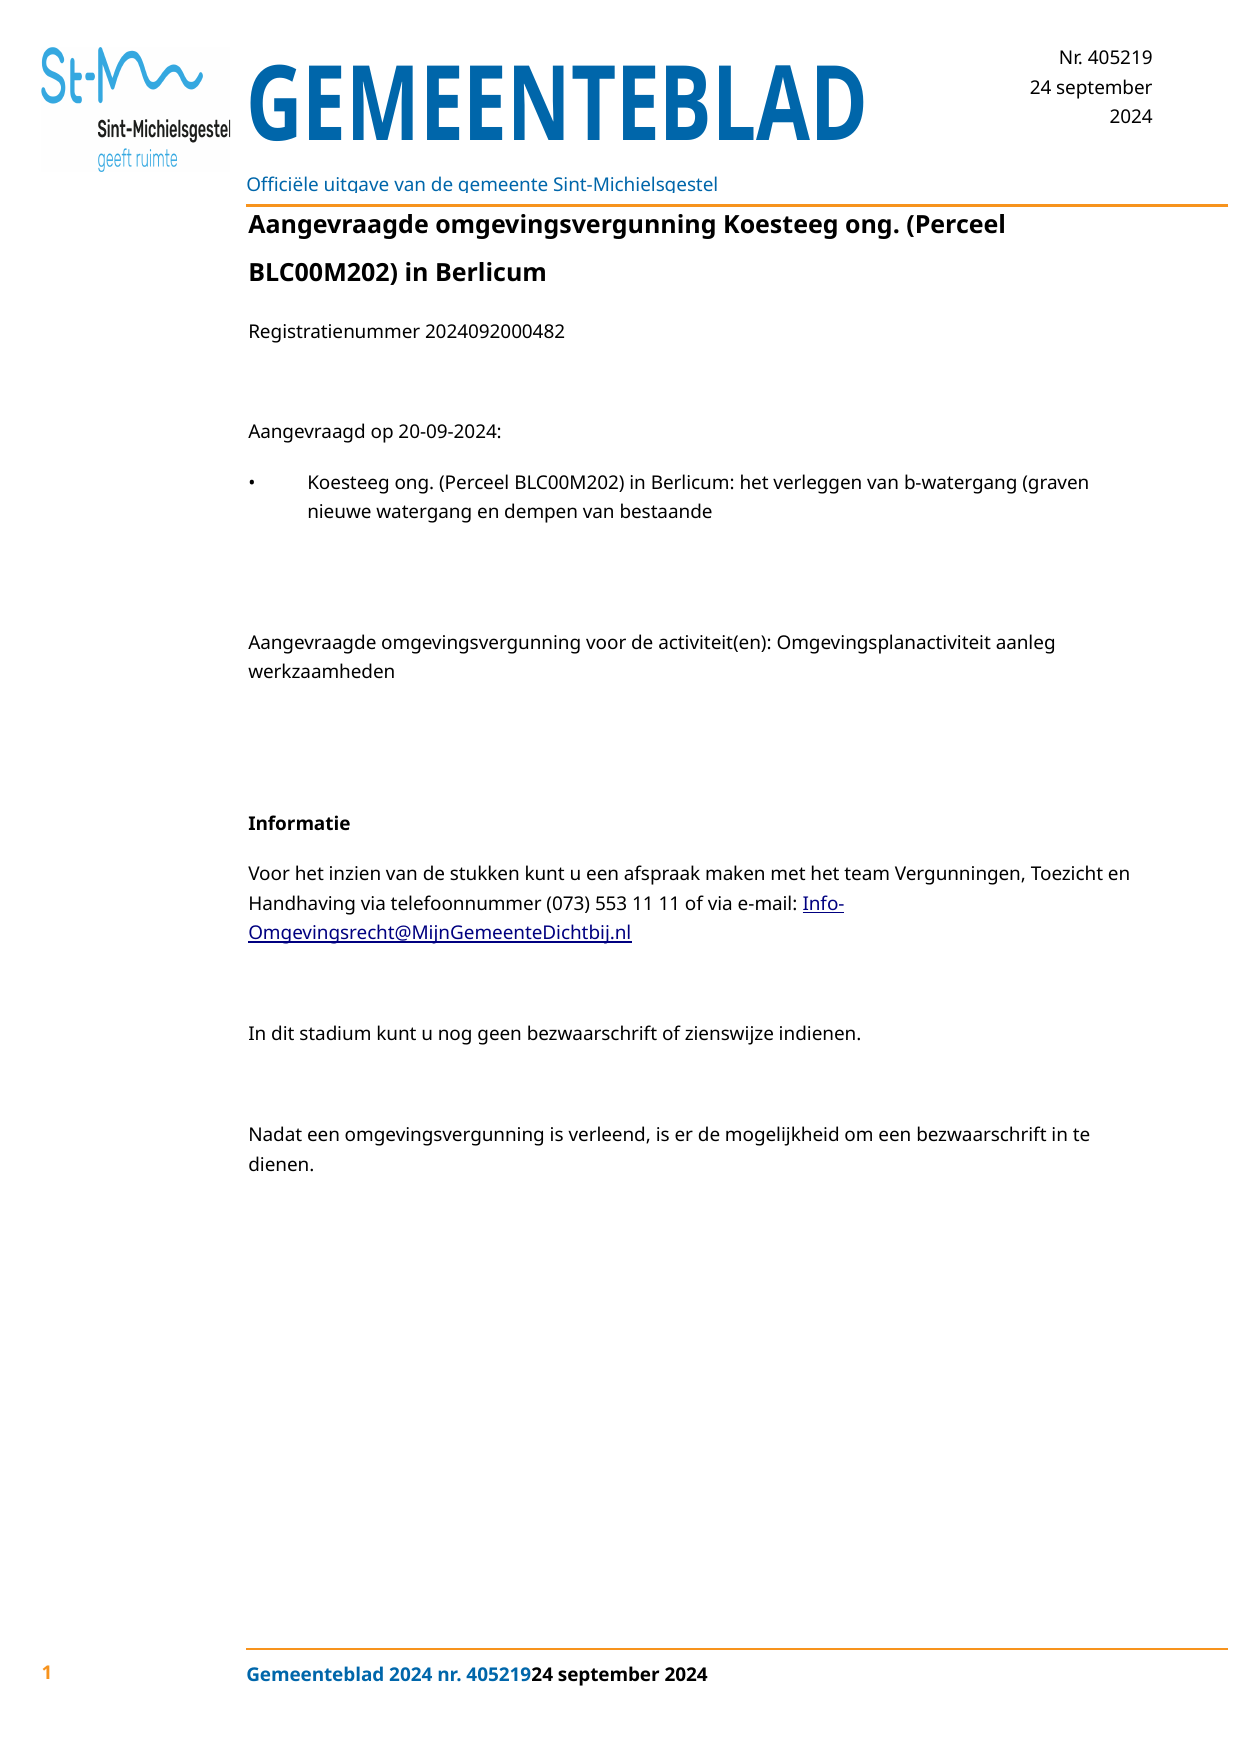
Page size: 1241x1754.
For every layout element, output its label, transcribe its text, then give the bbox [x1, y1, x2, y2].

picture [41, 47, 231, 172]
text Informatie [248, 810, 1152, 836]
text Nadat een omgevingsvergunning is verleend, is er de mogelijkheid om een bezwaarschrift in te dienen. [248, 1121, 1152, 1177]
text In dit stadium kunt u nog geen bezwaarschrift of zienswijze indienen. [248, 1020, 1152, 1046]
text Aangevraagd op 20-09-2024: [248, 419, 1152, 444]
text Aangevraagde omgevingsvergunning Koesteeg ong. (Perceel BLC00M202) in Berlicum [248, 207, 1152, 288]
text Voor het inzien van de stukken kunt u een afspraak maken met het team Vergunningen, Toezicht en Handhaving via telefoonnummer (073) 553 11 11 of via e-mail: Info-Omgevingsrecht@MijnGemeenteDichtbij.nl [248, 860, 1152, 945]
text Aangevraagde omgevingsvergunning voor de activiteit(en): Omgevingsplanactiviteit aanleg werkzaamheden [248, 629, 1152, 684]
list Koesteeg ong. (Perceel BLC00M202) in Berlicum: het verleggen van b-watergang (graven nieuwe watergang en dempen van bestaande [248, 469, 1152, 524]
text Registratienummer 2024092000482 [248, 318, 1152, 344]
